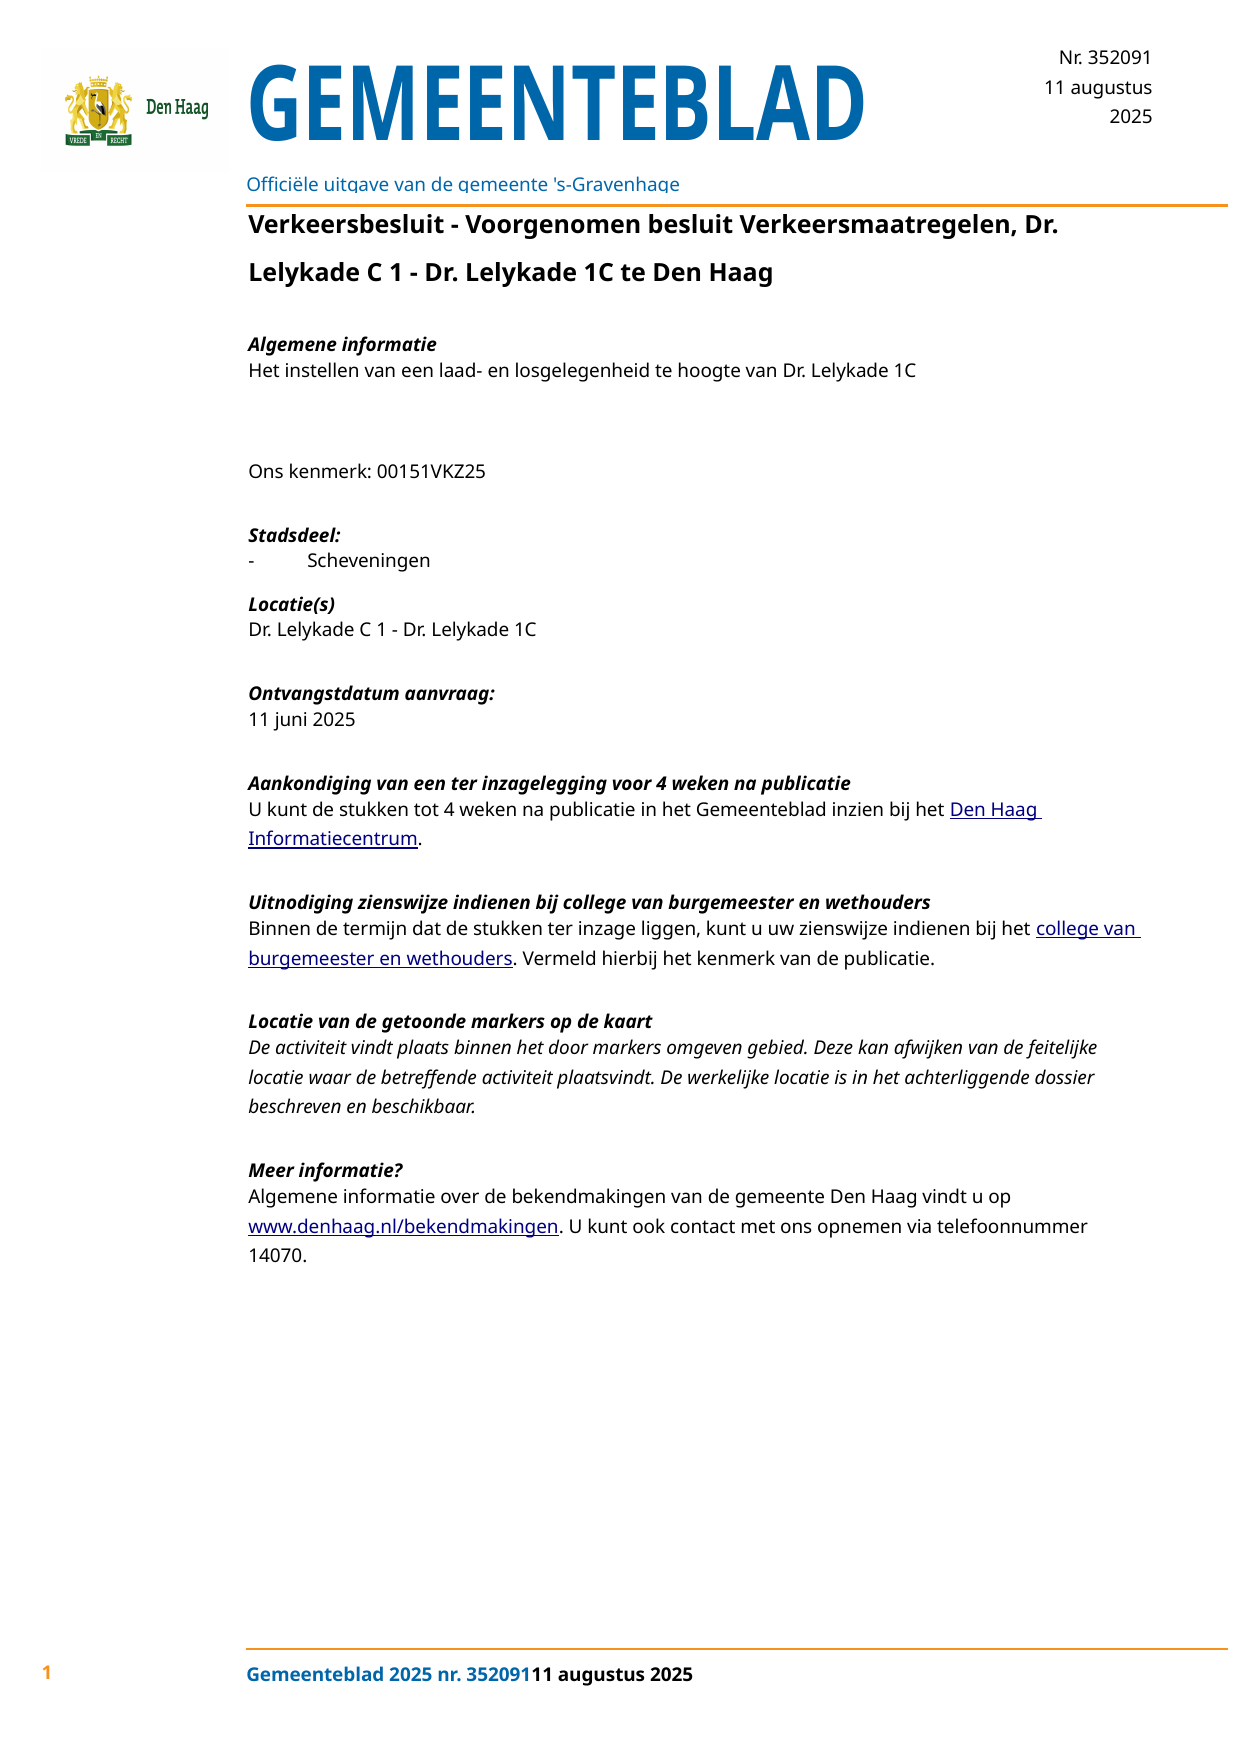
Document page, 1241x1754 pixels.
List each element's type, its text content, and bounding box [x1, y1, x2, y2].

list Scheveningen [248, 548, 1152, 573]
picture [41, 47, 231, 172]
text Algemene informatie over de bekendmakingen van de gemeente Den Haag vindt u op www.denhaag.nl/bekendmakingen. U kunt ook contact met ons opnemen via telefoonnummer 14070. [248, 1183, 1152, 1268]
text Meer informatie? [248, 1158, 1152, 1183]
text U kunt de stukken tot 4 weken na publicatie in het Gemeenteblad inzien bij het Den Haag Informatiecentrum. [248, 796, 1152, 851]
text Aankondiging van een ter inzagelegging voor 4 weken na publicatie [248, 770, 1152, 796]
text Binnen de termijn dat de stukken ter inzage liggen, kunt u uw zienswijze indienen bij het college van burgemeester en wethouders. Vermeld hierbij het kenmerk van de publicatie. [248, 915, 1152, 971]
text Locatie(s) [248, 591, 1152, 617]
text Locatie van de getoonde markers op de kaart [248, 1009, 1152, 1034]
text Het instellen van een laad- en losgelegenheid te hoogte van Dr. Lelykade 1C [248, 357, 1152, 383]
text De activiteit vindt plaats binnen het door markers omgeven gebied. Deze kan afwijken van de feitelijke locatie waar de betreffende activiteit plaatsvindt. De werkelijke locatie is in het achterliggende dossier beschreven en beschikbaar. [248, 1034, 1152, 1119]
text Ons kenmerk: 00151VKZ25 [248, 458, 1152, 484]
text Verkeersbesluit - Voorgenomen besluit Verkeersmaatregelen, Dr. Lelykade C 1 - Dr. Lelykade 1C te Den Haag [248, 207, 1152, 288]
text Uitnodiging zienswijze indienen bij college van burgemeester en wethouders [248, 889, 1152, 915]
text Ontvangstdatum aanvraag: [248, 681, 1152, 706]
text Dr. Lelykade C 1 - Dr. Lelykade 1C [248, 617, 1152, 642]
text Algemene informatie [248, 331, 1152, 357]
text Stadsdeel: [248, 522, 1152, 548]
text 11 juni 2025 [248, 706, 1152, 732]
